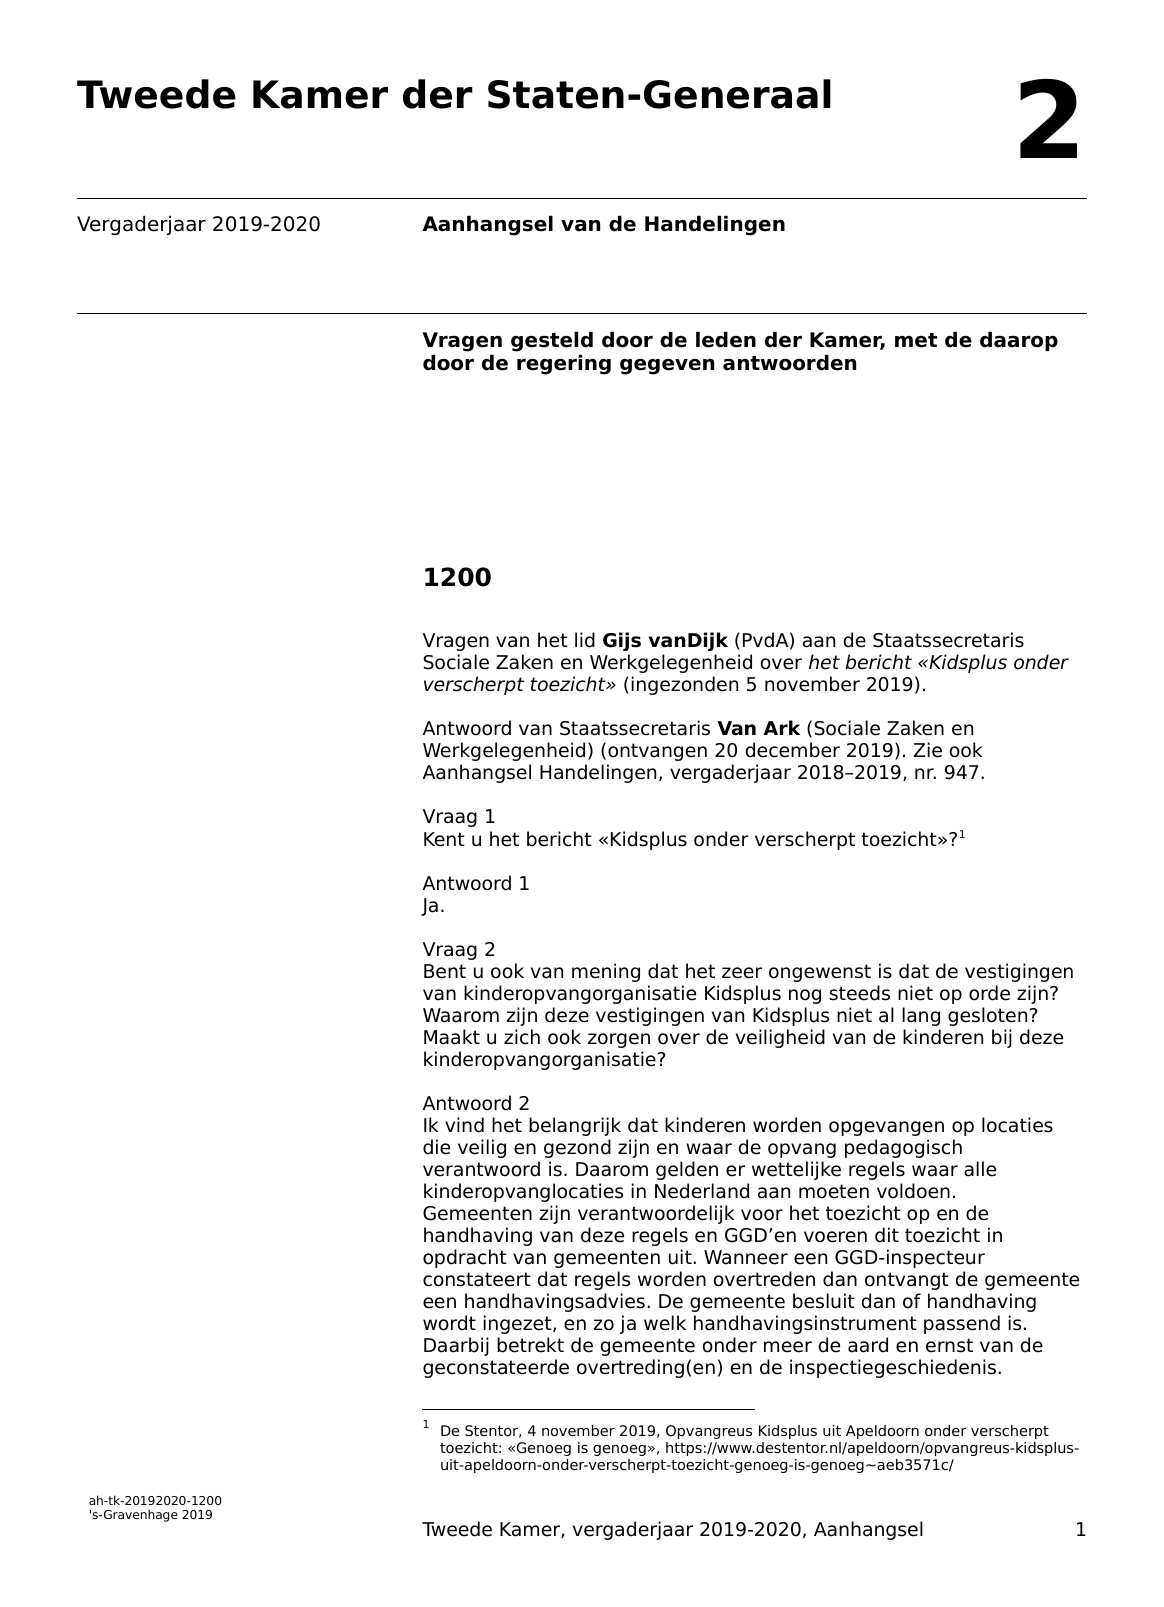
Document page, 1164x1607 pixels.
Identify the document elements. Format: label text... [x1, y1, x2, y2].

text Vragen van het lid Gijs vanDijk (PvdA) aan de Staatssecretaris Sociale Zaken en Werkgelegenheid over het bericht «Kidsplus onder verscherpt toezicht» (ingezonden 5 november 2019). [422, 630, 1087, 696]
text Kent u het bericht «Kidsplus onder verscherpt toezicht»? [422, 828, 1087, 850]
text Bent u ook van mening dat het zeer ongewenst is dat de vestigingen van kinderopvangorganisatie Kidsplus nog steeds niet op orde zijn? Waarom zijn deze vestigingen van Kidsplus niet al lang gesloten? Maakt u zich ook zorgen over de veiligheid van de kinderen bij deze kinderopvangorganisatie? [422, 961, 1087, 1071]
text Ja. [422, 894, 1087, 917]
table_cell Vergaderjaar 2019-2020 [77, 199, 422, 313]
table_cell Vragen gesteld door de leden der Kamer, met de daarop door de regering gegeven antwoorden [422, 314, 1087, 375]
table_cell [77, 314, 422, 375]
text 's-Gravenhage 2019 [88, 1508, 323, 1522]
table_header Tweede Kamer der Staten-Generaal [77, 59, 886, 198]
text Gemeenten zijn verantwoordelijk voor het toezicht op en de handhaving van deze regels en GGD’en voeren dit toezicht in opdracht van gemeenten uit. Wanneer een GGD-inspecteur constateert dat regels worden overtreden dan ontvangt de gemeente een handhavingsadvies. De gemeente besluit dan of handhaving wordt ingezet, en zo ja welk handhavingsinstrument passend is. Daarbij betrekt de gemeente onder meer de aard en ernst van de geconstateerde overtreding(en) en de inspectiegeschiedenis. [422, 1203, 1087, 1378]
text ah-tk-20192020-1200 [88, 1494, 323, 1508]
text Antwoord 1 [422, 873, 1087, 894]
text Ik vind het belangrijk dat kinderen worden opgevangen op locaties die veilig en gezond zijn en waar de opvang pedagogisch verantwoord is. Daarom gelden er wettelijke regels waar alle kinderopvanglocaties in Nederland aan moeten voldoen. [422, 1115, 1087, 1203]
text Antwoord van Staatssecretaris Van Ark (Sociale Zaken en Werkgelegenheid) (ontvangen 20 december 2019). Zie ook Aanhangsel Handelingen, vergaderjaar 2018–2019, nr. 947. [422, 718, 1087, 784]
table_cell Aanhangsel van de Handelingen [422, 199, 1087, 313]
text Vraag 2 [422, 939, 1087, 961]
table_header 2 [886, 59, 1087, 198]
text Antwoord 2 [422, 1093, 1087, 1115]
text De Stentor, 4 november 2019, Opvangreus Kidsplus uit Apeldoorn onder verscherpt toezicht: «Genoeg is genoeg», https://www.destentor.nl/apeldoorn/opvangreus-kidsplus-uit-apeldoorn-onder-verscherpt-toezicht-genoeg-is-genoeg~aeb3571c/ [422, 1418, 1087, 1474]
text 1200 [422, 563, 1087, 592]
text Vraag 1 [422, 806, 1087, 828]
